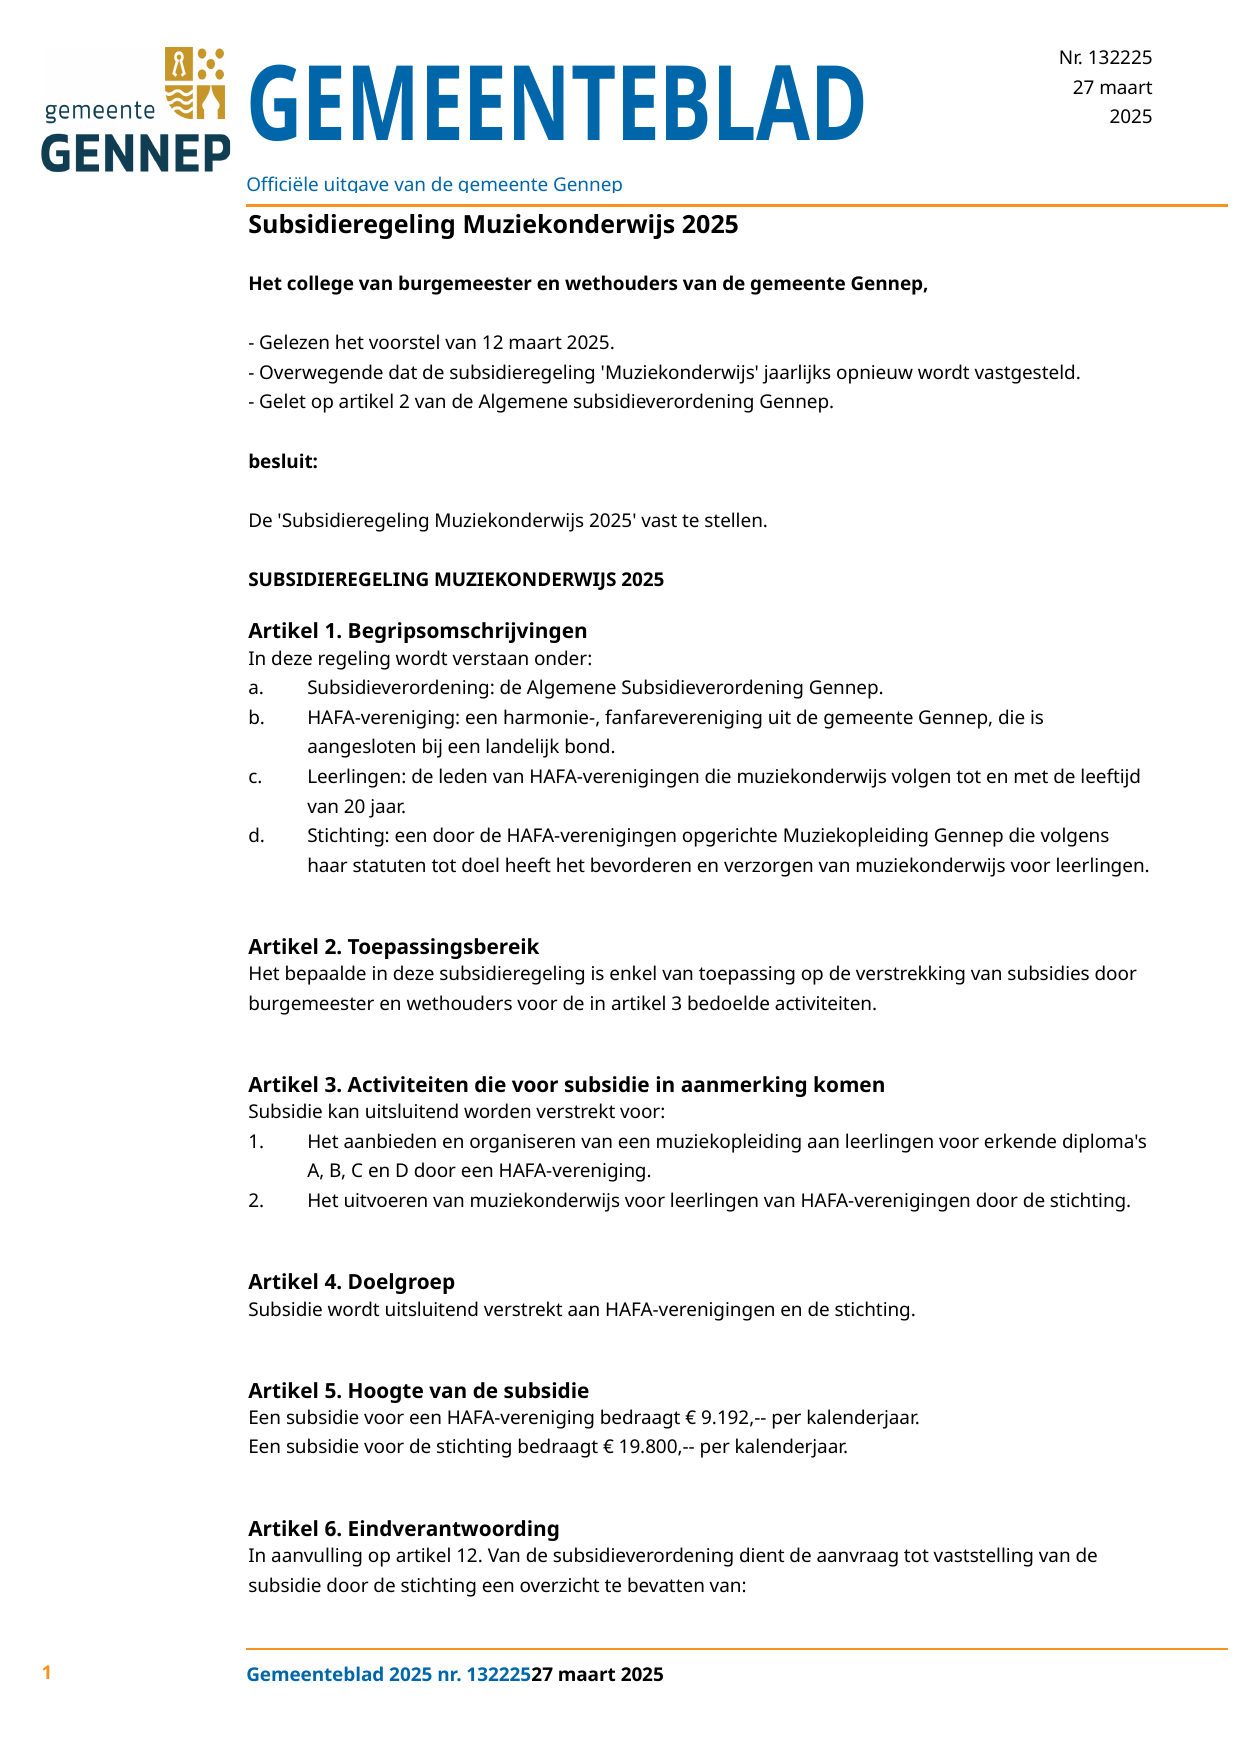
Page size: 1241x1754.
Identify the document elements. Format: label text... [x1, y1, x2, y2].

text Artikel 1. Begripsomschrijvingen [248, 617, 1152, 645]
text Artikel 6. Eindverantwoording [248, 1514, 1152, 1542]
text De 'Subsidieregeling Muziekonderwijs 2025' vast te stellen. [248, 507, 1152, 533]
text Artikel 5. Hoogte van de subsidie [248, 1376, 1152, 1404]
list Het aanbieden en organiseren van een muziekopleiding aan leerlingen voor erkende diploma's A, B, C en D door een HAFA-vereniging. [248, 1128, 1152, 1183]
text SUBSIDIEREGELING MUZIEKONDERWIJS 2025 [248, 566, 1152, 592]
text In aanvulling op artikel 12. Van de subsidieverordening dient de aanvraag tot vaststelling van de subsidie door de stichting een overzicht te bevatten van: [248, 1542, 1152, 1597]
text Artikel 3. Activiteiten die voor subsidie in aanmerking komen [248, 1070, 1152, 1098]
text Een subsidie voor een HAFA-vereniging bedraagt € 9.192,-- per kalenderjaar. [248, 1404, 1152, 1430]
text besluit: [248, 448, 1152, 473]
text Een subsidie voor de stichting bedraagt € 19.800,-- per kalenderjaar. [248, 1434, 1152, 1459]
text Het college van burgemeester en wethouders van de gemeente Gennep, [248, 270, 1152, 296]
text - Gelet op artikel 2 van de Algemene subsidieverordening Gennep. [248, 389, 1152, 414]
text Artikel 4. Doelgroep [248, 1267, 1152, 1296]
text Subsidieregeling Muziekonderwijs 2025 [248, 207, 1152, 241]
text Subsidie wordt uitsluitend verstrekt aan HAFA-verenigingen en de stichting. [248, 1296, 1152, 1321]
list Stichting: een door de HAFA-verenigingen opgerichte Muziekopleiding Gennep die volgens haar statuten tot doel heeft het bevorderen en verzorgen van muziekonderwijs voor leerlingen. [248, 822, 1152, 878]
text Artikel 2. Toepassingsbereik [248, 932, 1152, 961]
text Subsidie kan uitsluitend worden verstrekt voor: [248, 1098, 1152, 1124]
list Subsidieverordening: de Algemene Subsidieverordening Gennep. [248, 674, 1152, 700]
picture [41, 47, 231, 172]
text In deze regeling wordt verstaan onder: [248, 645, 1152, 671]
list Leerlingen: de leden van HAFA-verenigingen die muziekonderwijs volgen tot en met de leeftijd van 20 jaar. [248, 763, 1152, 819]
list HAFA-vereniging: een harmonie-, fanfarevereniging uit de gemeente Gennep, die is aangesloten bij een landelijk bond. [248, 704, 1152, 759]
text - Overwegende dat de subsidieregeling 'Muziekonderwijs' jaarlijks opnieuw wordt vastgesteld. [248, 359, 1152, 385]
text - Gelezen het voorstel van 12 maart 2025. [248, 329, 1152, 355]
text Het bepaalde in deze subsidieregeling is enkel van toepassing op de verstrekking van subsidies door burgemeester en wethouders voor de in artikel 3 bedoelde activiteiten. [248, 961, 1152, 1016]
list Het uitvoeren van muziekonderwijs voor leerlingen van HAFA-verenigingen door de stichting. [248, 1187, 1152, 1213]
